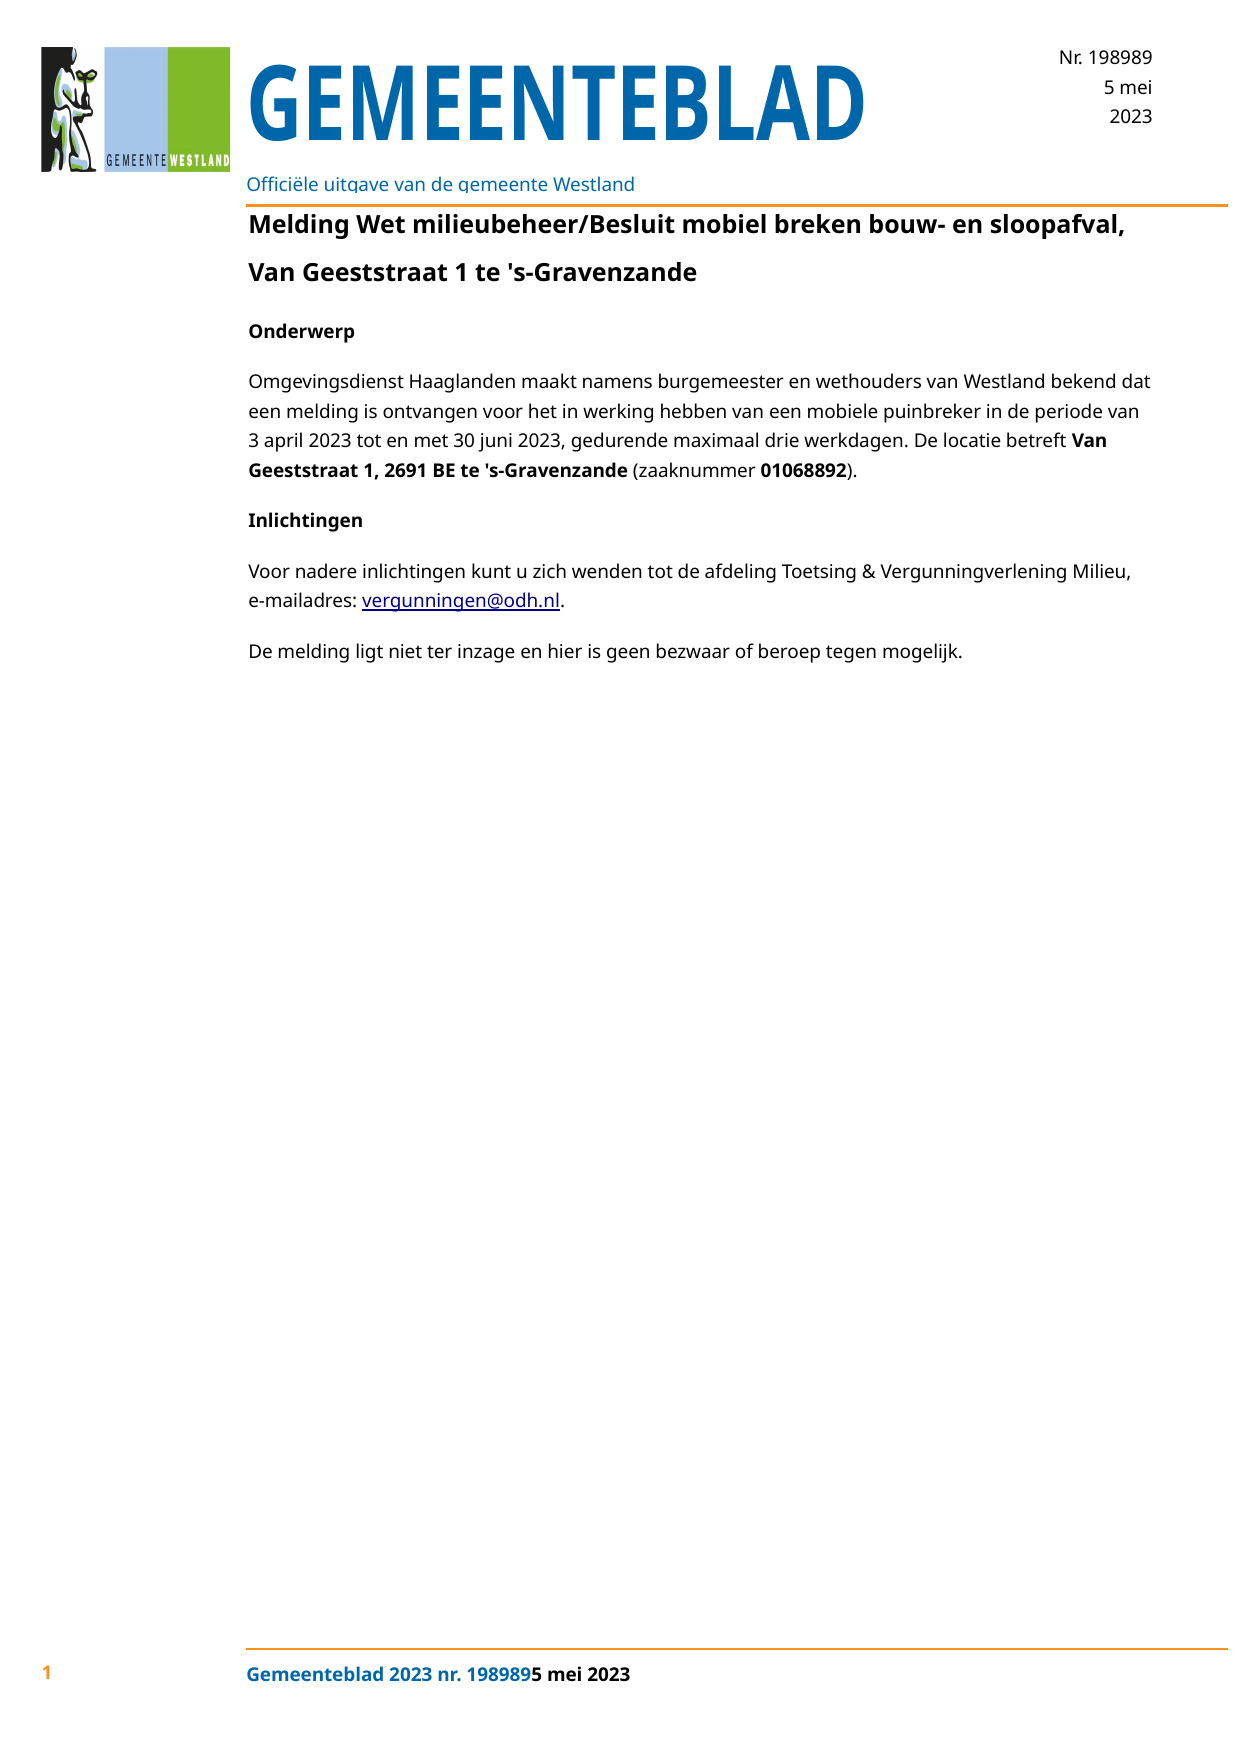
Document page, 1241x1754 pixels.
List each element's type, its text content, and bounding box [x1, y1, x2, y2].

text Omgevingsdienst Haaglanden maakt namens burgemeester en wethouders van Westland bekend dat een melding is ontvangen voor het in werking hebben van een mobiele puinbreker in de periode van 3 april 2023 tot en met 30 juni 2023, gedurende maximaal drie werkdagen. De locatie betreft Van Geeststraat 1, 2691 BE te 's-Gravenzande (zaaknummer 01068892). [248, 368, 1152, 483]
text Melding Wet milieubeheer/Besluit mobiel breken bouw- en sloopafval, Van Geeststraat 1 te 's-Gravenzande [248, 207, 1152, 288]
text Inlichtingen [248, 507, 1152, 533]
text De melding ligt niet ter inzage en hier is geen bezwaar of beroep tegen mogelijk. [248, 638, 1152, 664]
text Onderwerp [248, 318, 1152, 344]
text Voor nadere inlichtingen kunt u zich wenden tot de afdeling Toetsing & Vergunningverlening Milieu, e-mailadres: vergunningen@odh.nl. [248, 558, 1152, 613]
picture [41, 47, 231, 172]
